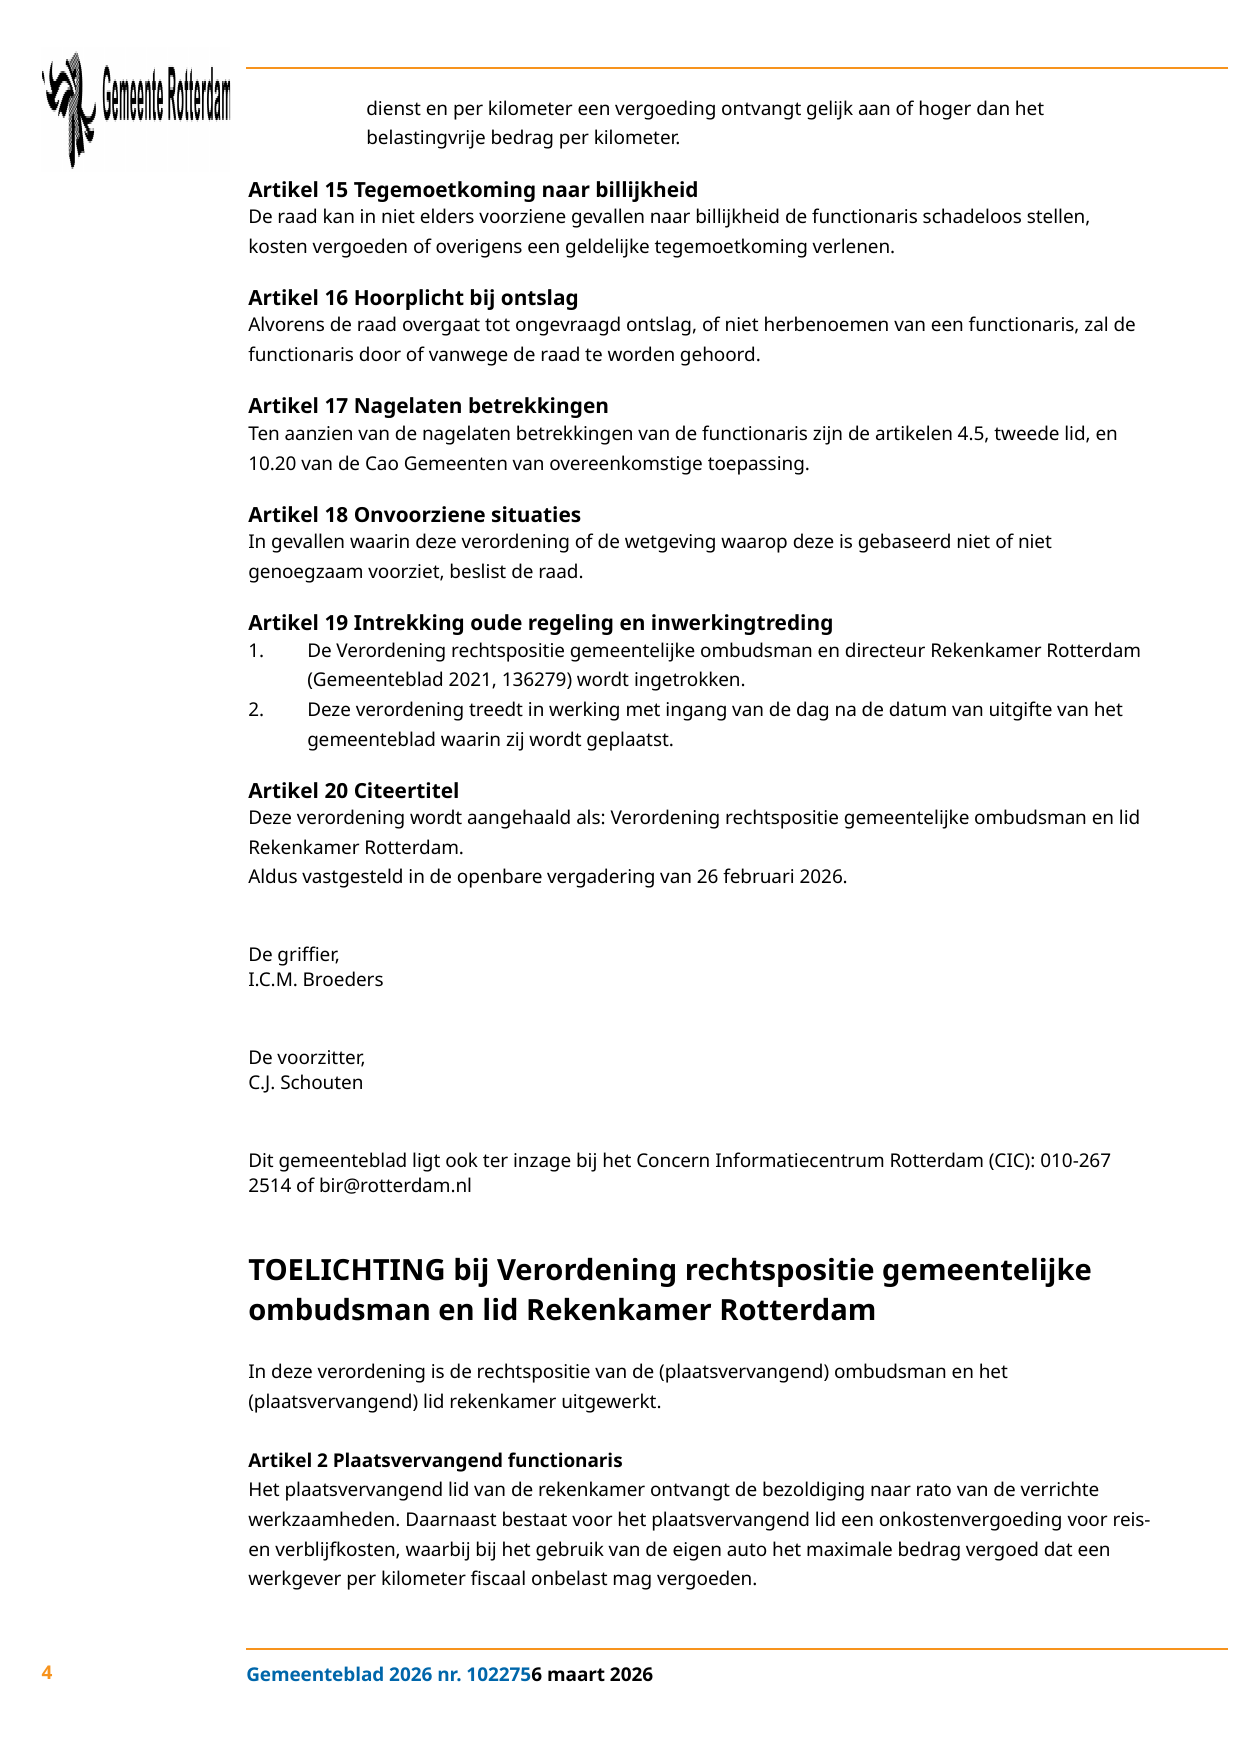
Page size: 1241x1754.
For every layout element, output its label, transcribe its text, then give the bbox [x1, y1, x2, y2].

text In deze verordening is de rechtspositie van de (plaatsvervangend) ombudsman en het (plaatsvervangend) lid rekenkamer uitgewerkt. [248, 1358, 1152, 1413]
text Aldus vastgesteld in de openbare vergadering van 26 februari 2026. [248, 864, 1152, 889]
text Deze verordening wordt aangehaald als: Verordening rechtspositie gemeentelijke ombudsman en lid Rekenkamer Rotterdam. [248, 804, 1152, 860]
text Artikel 2 Plaatsvervangend functionaris [248, 1447, 1152, 1473]
text C.J. Schouten [248, 1069, 1152, 1095]
text I.C.M. Broeders [248, 967, 1152, 992]
text De griffier, [248, 941, 1152, 967]
picture [41, 47, 231, 172]
text Artikel 20 Citeertitel [248, 776, 1152, 804]
text TOELICHTING bij Verordening rechtspositie gemeentelijke ombudsman en lid Rekenkamer Rotterdam [248, 1250, 1152, 1329]
text Artikel 18 Onvoorziene situaties [248, 500, 1152, 528]
list De Verordening rechtspositie gemeentelijke ombudsman en directeur Rekenkamer Rotterdam (Gemeenteblad 2021, 136279) wordt ingetrokken. [248, 637, 1152, 692]
text Alvorens de raad overgaat tot ongevraagd ontslag, of niet herbenoemen van een functionaris, zal de functionaris door of vanwege de raad te worden gehoord. [248, 312, 1152, 367]
text De raad kan in niet elders voorziene gevallen naar billijkheid de functionaris schadeloos stellen, kosten vergoeden of overigens een geldelijke tegemoetkoming verlenen. [248, 203, 1152, 258]
list Deze verordening treedt in werking met ingang van de dag na de datum van uitgifte van het gemeenteblad waarin zij wordt geplaatst. [248, 696, 1152, 751]
list dienst en per kilometer een vergoeding ontvangt gelijk aan of hoger dan het belastingvrije bedrag per kilometer. [307, 95, 1152, 150]
text Artikel 16 Hoorplicht bij ontslag [248, 283, 1152, 312]
text Dit gemeenteblad ligt ook ter inzage bij het Concern Informatiecentrum Rotterdam (CIC): 010-267 2514 of bir@rotterdam.nl [248, 1147, 1152, 1198]
text Artikel 15 Tegemoetkoming naar billijkheid [248, 175, 1152, 203]
text Artikel 17 Nagelaten betrekkingen [248, 392, 1152, 420]
text Het plaatsvervangend lid van de rekenkamer ontvangt de bezoldiging naar rato van de verrichte werkzaamheden. Daarnaast bestaat voor het plaatsvervangend lid een onkostenvergoeding voor reis- en verblijfkosten, waarbij bij het gebruik van de eigen auto het maximale bedrag vergoed dat een werkgever per kilometer fiscaal onbelast mag vergoeden. [248, 1477, 1152, 1591]
text De voorzitter, [248, 1044, 1152, 1069]
text Ten aanzien van de nagelaten betrekkingen van de functionaris zijn de artikelen 4.5, tweede lid, en 10.20 van de Cao Gemeenten van overeenkomstige toepassing. [248, 420, 1152, 475]
text In gevallen waarin deze verordening of de wetgeving waarop deze is gebaseerd niet of niet genoegzaam voorziet, beslist de raad. [248, 528, 1152, 584]
text Artikel 19 Intrekking oude regeling en inwerkingtreding [248, 608, 1152, 637]
